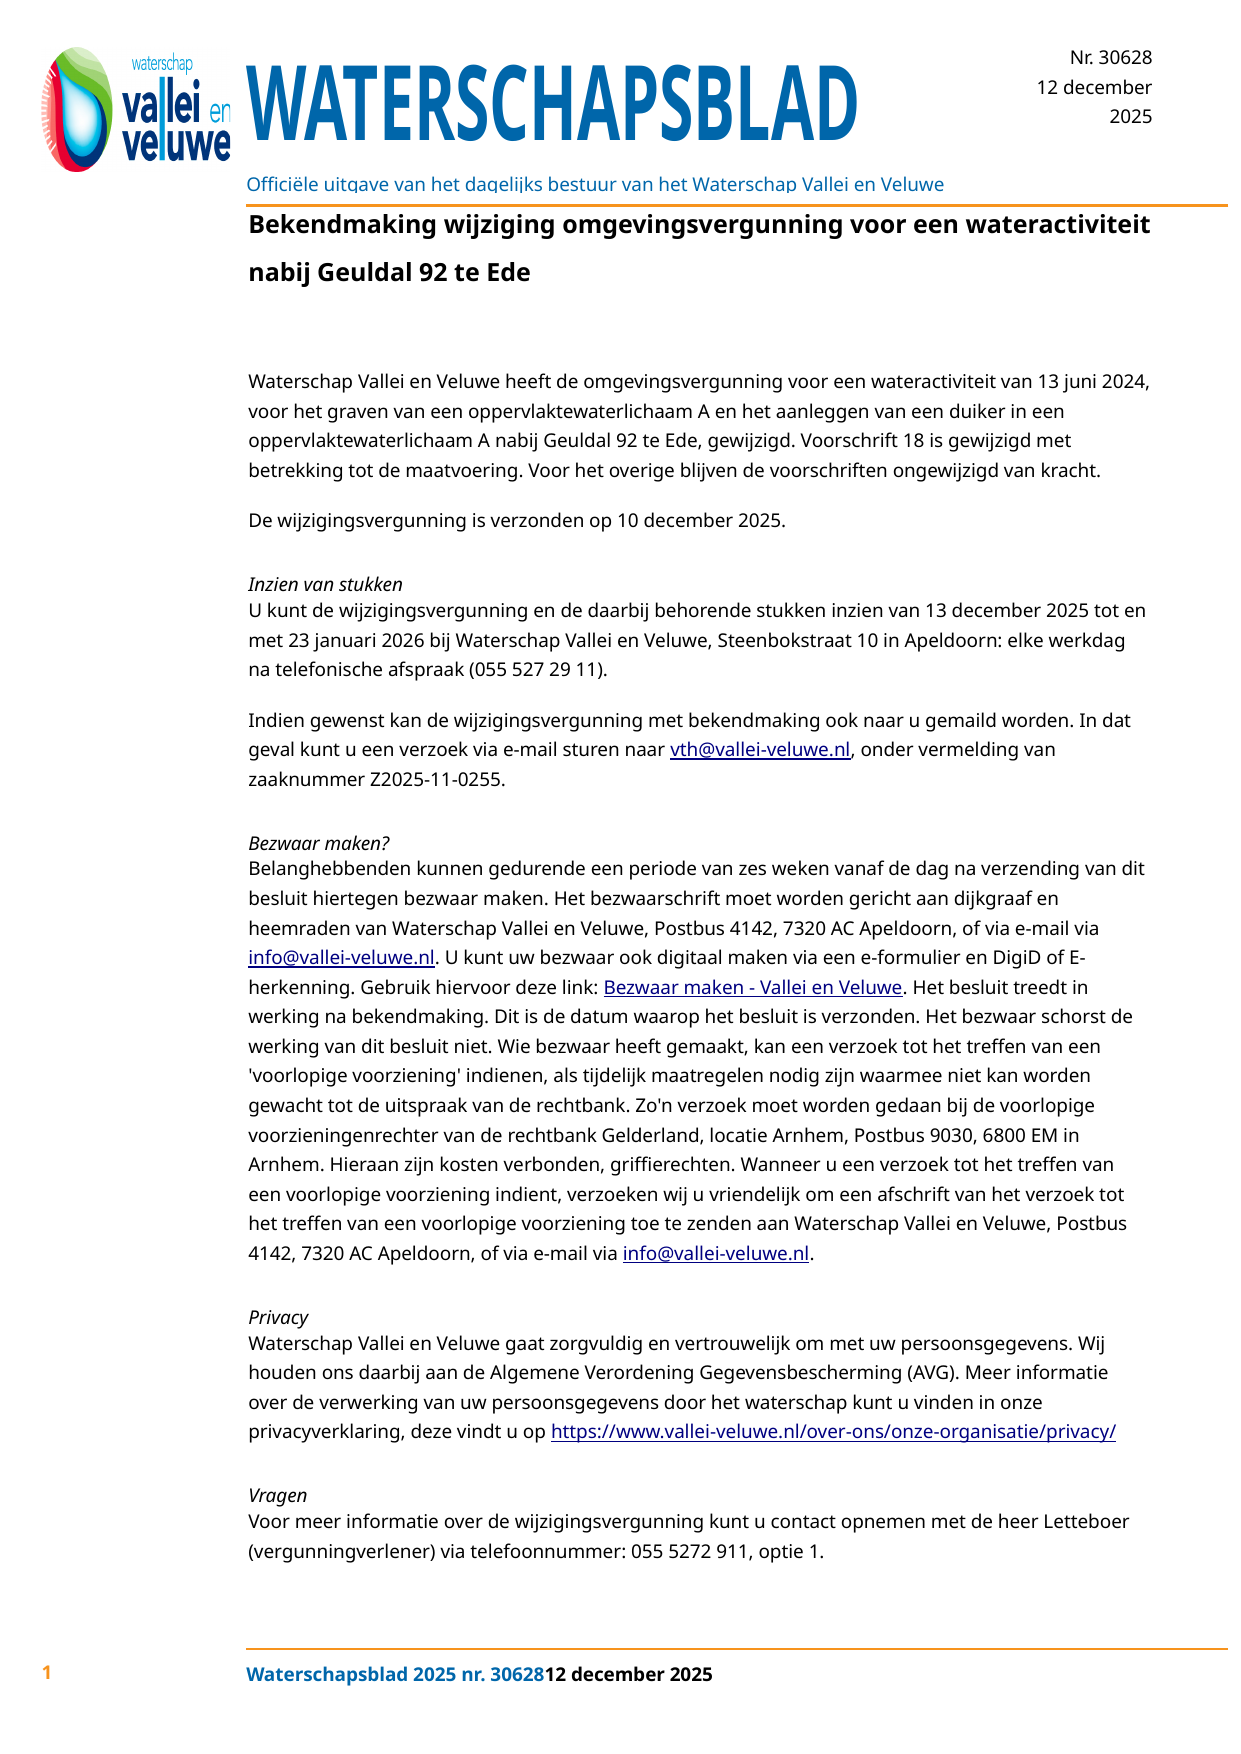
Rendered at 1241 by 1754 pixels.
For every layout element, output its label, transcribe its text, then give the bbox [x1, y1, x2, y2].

text U kunt de wijzigingsvergunning en de daarbij behorende stukken inzien van 13 december 2025 tot en met 23 januari 2026 bij Waterschap Vallei en Veluwe, Steenbokstraat 10 in Apeldoorn: elke werkdag na telefonische afspraak (055 527 29 11). [248, 597, 1152, 682]
text Waterschap Vallei en Veluwe heeft de omgevingsvergunning voor een wateractiviteit van 13 juni 2024, voor het graven van een oppervlaktewaterlichaam A en het aanleggen van een duiker in een oppervlaktewaterlichaam A nabij Geuldal 92 te Ede, gewijzigd. Voorschrift 18 is gewijzigd met betrekking tot de maatvoering. Voor het overige blijven de voorschriften ongewijzigd van kracht. [248, 368, 1152, 483]
text Indien gewenst kan de wijzigingsvergunning met bekendmaking ook naar u gemaild worden. In dat geval kunt u een verzoek via e-mail sturen naar vth@vallei-veluwe.nl, onder vermelding van zaaknummer Z2025-11-0255. [248, 707, 1152, 792]
text Privacy [248, 1304, 1152, 1330]
text Inzien van stukken [248, 571, 1152, 597]
text De wijzigingsvergunning is verzonden op 10 december 2025. [248, 507, 1152, 533]
picture [41, 47, 231, 172]
text Belanghebbenden kunnen gedurende een periode van zes weken vanaf de dag na verzending van dit besluit hiertegen bezwaar maken. Het bezwaarschrift moet worden gericht aan dijkgraaf en heemraden van Waterschap Vallei en Veluwe, Postbus 4142, 7320 AC Apeldoorn, of via e-mail via info@vallei-veluwe.nl. U kunt uw bezwaar ook digitaal maken via een e-formulier en DigiD of E-herkenning. Gebruik hiervoor deze link: Bezwaar maken - Vallei en Veluwe. Het besluit treedt in werking na bekendmaking. Dit is de datum waarop het besluit is verzonden. Het bezwaar schorst de werking van dit besluit niet. Wie bezwaar heeft gemaakt, kan een verzoek tot het treffen van een 'voorlopige voorziening' indienen, als tijdelijk maatregelen nodig zijn waarmee niet kan worden gewacht tot de uitspraak van de rechtbank. Zo'n verzoek moet worden gedaan bij de voorlopige voorzieningenrechter van de rechtbank Gelderland, locatie Arnhem, Postbus 9030, 6800 EM in Arnhem. Hieraan zijn kosten verbonden, griffierechten. Wanneer u een verzoek tot het treffen van een voorlopige voorziening indient, verzoeken wij u vriendelijk om een afschrift van het verzoek tot het treffen van een voorlopige voorziening toe te zenden aan Waterschap Vallei en Veluwe, Postbus 4142, 7320 AC Apeldoorn, of via e-mail via info@vallei-veluwe.nl. [248, 856, 1152, 1266]
text Voor meer informatie over de wijzigingsvergunning kunt u contact opnemen met de heer Letteboer (vergunningverlener) via telefoonnummer: 055 5272 911, optie 1. [248, 1508, 1152, 1564]
text Bezwaar maken? [248, 830, 1152, 856]
text Bekendmaking wijziging omgevingsvergunning voor een wateractiviteit nabij Geuldal 92 te Ede [248, 207, 1152, 288]
text Waterschap Vallei en Veluwe gaat zorgvuldig en vertrouwelijk om met uw persoonsgegevens. Wij houden ons daarbij aan de Algemene Verordening Gegevensbescherming (AVG). Meer informatie over de verwerking van uw persoonsgegevens door het waterschap kunt u vinden in onze privacyverklaring, deze vindt u op https://www.vallei-veluwe.nl/over-ons/onze-organisatie/privacy/ [248, 1330, 1152, 1444]
text Vragen [248, 1483, 1152, 1508]
